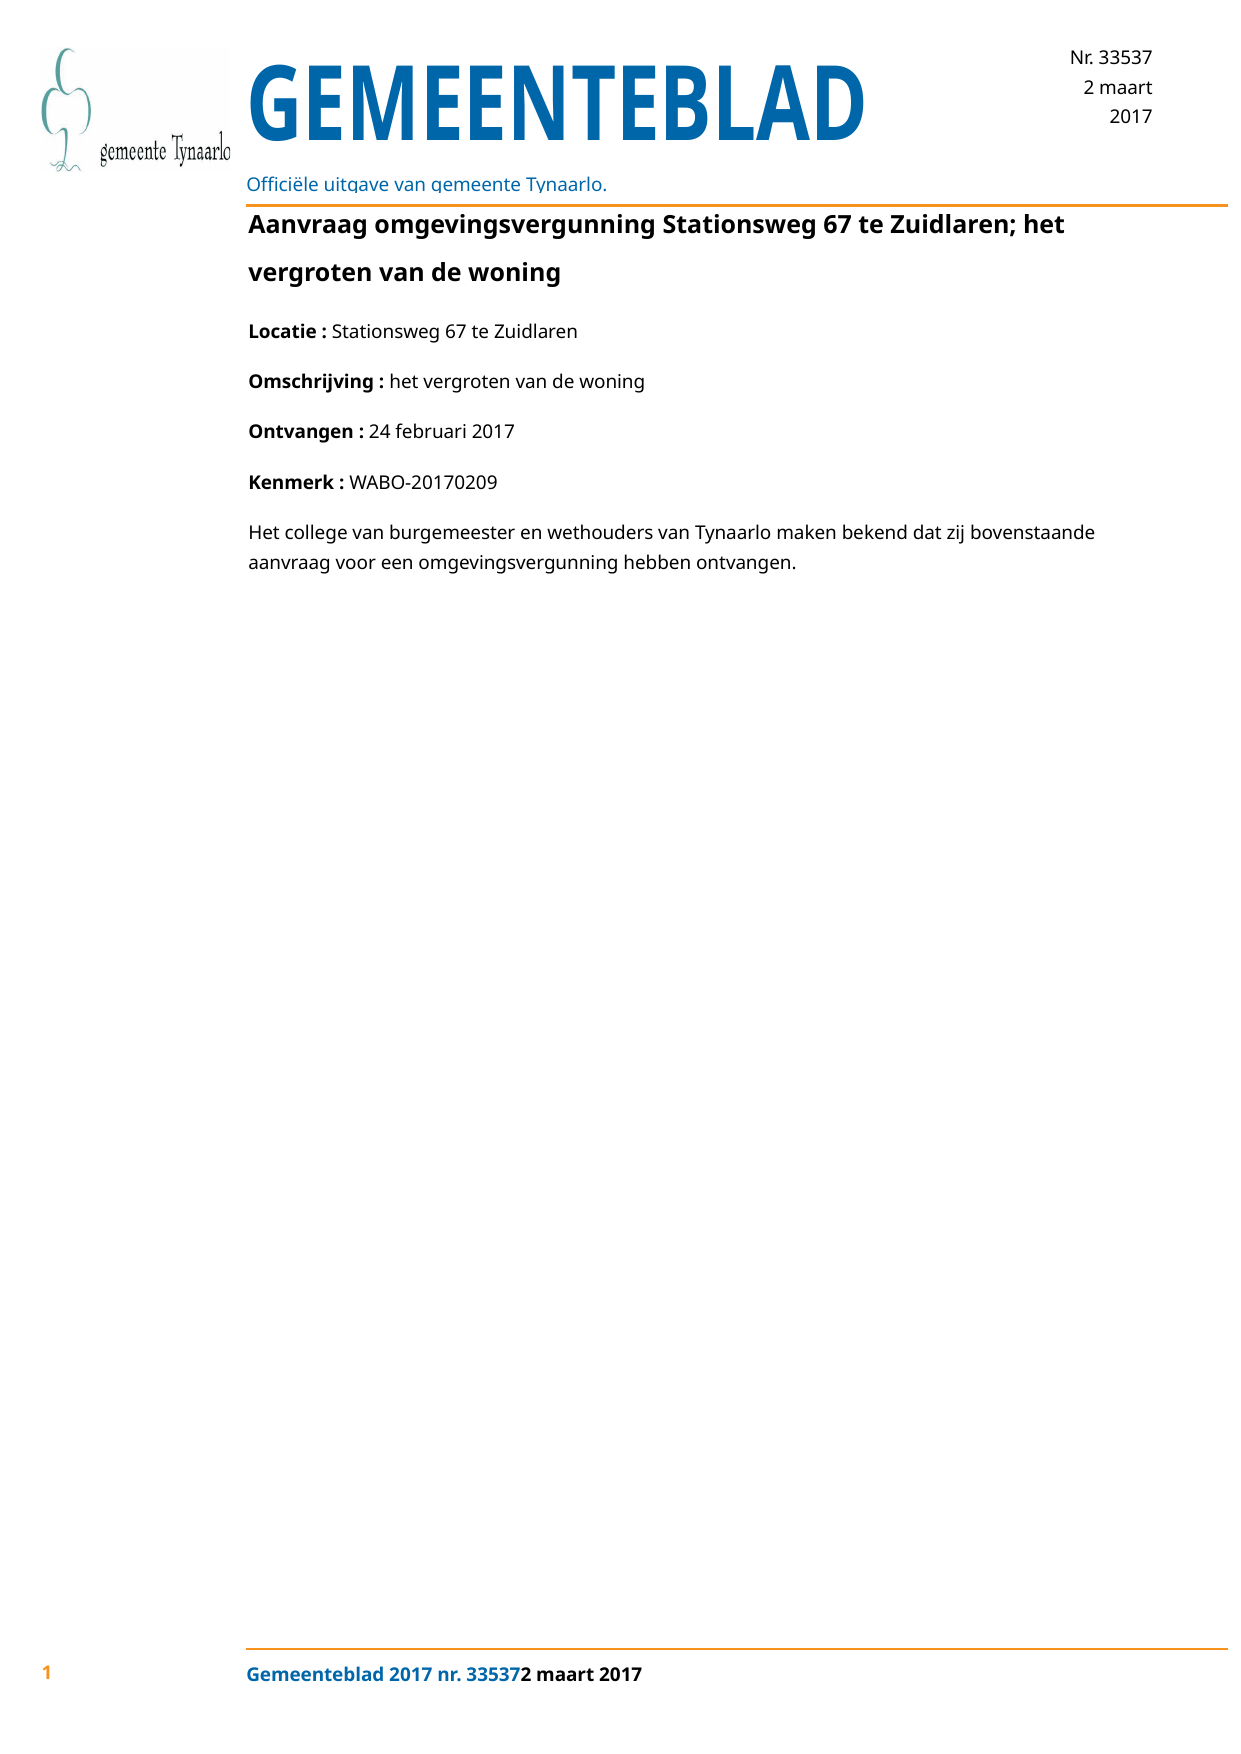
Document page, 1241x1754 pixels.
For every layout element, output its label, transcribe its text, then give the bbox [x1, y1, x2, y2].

text Ontvangen : 24 februari 2017 [248, 419, 1152, 444]
picture [41, 47, 231, 172]
text Kenmerk : WABO-20170209 [248, 469, 1152, 495]
text Locatie : Stationsweg 67 te Zuidlaren [248, 318, 1152, 344]
text Omschrijving : het vergroten van de woning [248, 368, 1152, 394]
text Het college van burgemeester en wethouders van Tynaarlo maken bekend dat zij bovenstaande aanvraag voor een omgevingsvergunning hebben ontvangen. [248, 519, 1152, 575]
text Aanvraag omgevingsvergunning Stationsweg 67 te Zuidlaren; het vergroten van de woning [248, 207, 1152, 288]
